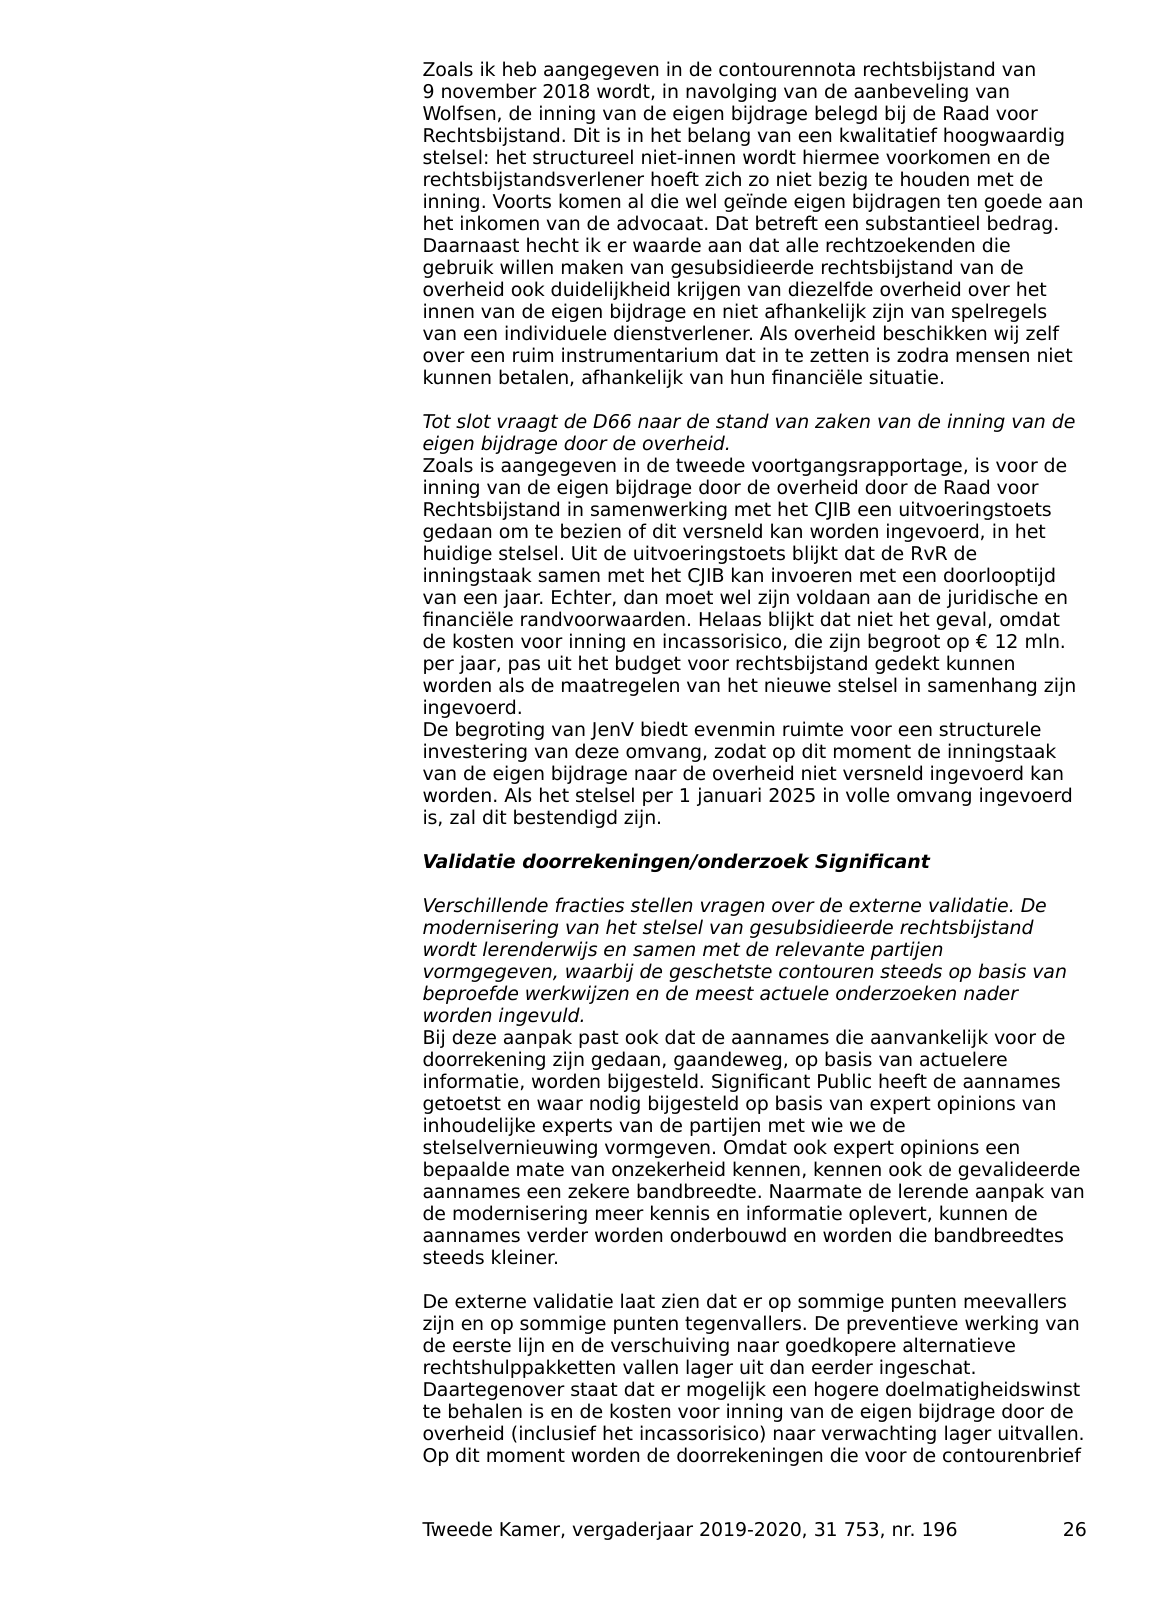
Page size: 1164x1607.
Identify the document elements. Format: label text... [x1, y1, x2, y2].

text De externe validatie laat zien dat er op sommige punten meevallers zijn en op sommige punten tegenvallers. De preventieve werking van de eerste lijn en de verschuiving naar goedkopere alternatieve rechtshulppakketten vallen lager uit dan eerder ingeschat. Daartegenover staat dat er mogelijk een hogere doelmatigheidswinst te behalen is en de kosten voor inning van de eigen bijdrage door de overheid (inclusief het incassorisico) naar verwachting lager uitvallen. Op dit moment worden de doorrekeningen die voor de contourenbrief [422, 1291, 1087, 1467]
text Verschillende fracties stellen vragen over de externe validatie. De modernisering van het stelsel van gesubsidieerde rechtsbijstand wordt lerenderwijs en samen met de relevante partijen vormgegeven, waarbij de geschetste contouren steeds op basis van beproefde werkwijzen en de meest actuele onderzoeken nader worden ingevuld. [422, 895, 1087, 1027]
text Bij deze aanpak past ook dat de aannames die aanvankelijk voor de doorrekening zijn gedaan, gaandeweg, op basis van actuelere informatie, worden bijgesteld. Significant Public heeft de aannames getoetst en waar nodig bijgesteld op basis van expert opinions van inhoudelijke experts van de partijen met wie we de stelselvernieuwing vormgeven. Omdat ook expert opinions een bepaalde mate van onzekerheid kennen, kennen ook de gevalideerde aannames een zekere bandbreedte. Naarmate de lerende aanpak van de modernisering meer kennis en informatie oplevert, kunnen de aannames verder worden onderbouwd en worden die bandbreedtes steeds kleiner. [422, 1027, 1087, 1268]
text Zoals is aangegeven in de tweede voortgangsrapportage, is voor de inning van de eigen bijdrage door de overheid door de Raad voor Rechtsbijstand in samenwerking met het CJIB een uitvoeringstoets gedaan om te bezien of dit versneld kan worden ingevoerd, in het huidige stelsel. Uit de uitvoeringstoets blijkt dat de RvR de inningstaak samen met het CJIB kan invoeren met een doorlooptijd van een jaar. Echter, dan moet wel zijn voldaan aan de juridische en financiële randvoorwaarden. Helaas blijkt dat niet het geval, omdat de kosten voor inning en incassorisico, die zijn begroot op € 12 mln. per jaar, pas uit het budget voor rechtsbijstand gedekt kunnen worden als de maatregelen van het nieuwe stelsel in samenhang zijn ingevoerd. [422, 455, 1087, 719]
text Daarnaast hecht ik er waarde aan dat alle rechtzoekenden die gebruik willen maken van gesubsidieerde rechtsbijstand van de overheid ook duidelijkheid krijgen van diezelfde overheid over het innen van de eigen bijdrage en niet afhankelijk zijn van spelregels van een individuele dienstverlener. Als overheid beschikken wij zelf over een ruim instrumentarium dat in te zetten is zodra mensen niet kunnen betalen, afhankelijk van hun financiële situatie. [422, 235, 1087, 389]
text De begroting van JenV biedt evenmin ruimte voor een structurele investering van deze omvang, zodat op dit moment de inningstaak van de eigen bijdrage naar de overheid niet versneld ingevoerd kan worden. Als het stelsel per 1 januari 2025 in volle omvang ingevoerd is, zal dit bestendigd zijn. [422, 719, 1087, 828]
text Tot slot vraagt de D66 naar de stand van zaken van de inning van de eigen bijdrage door de overheid. [422, 411, 1087, 455]
subtitle Validatie doorrekeningen/onderzoek Significant [422, 851, 1087, 873]
text Zoals ik heb aangegeven in de contourennota rechtsbijstand van 9 november 2018 wordt, in navolging van de aanbeveling van Wolfsen, de inning van de eigen bijdrage belegd bij de Raad voor Rechtsbijstand. Dit is in het belang van een kwalitatief hoogwaardig stelsel: het structureel niet-innen wordt hiermee voorkomen en de rechtsbijstandsverlener hoeft zich zo niet bezig te houden met de inning. Voorts komen al die wel geïnde eigen bijdragen ten goede aan het inkomen van de advocaat. Dat betreft een substantieel bedrag. [422, 59, 1087, 235]
